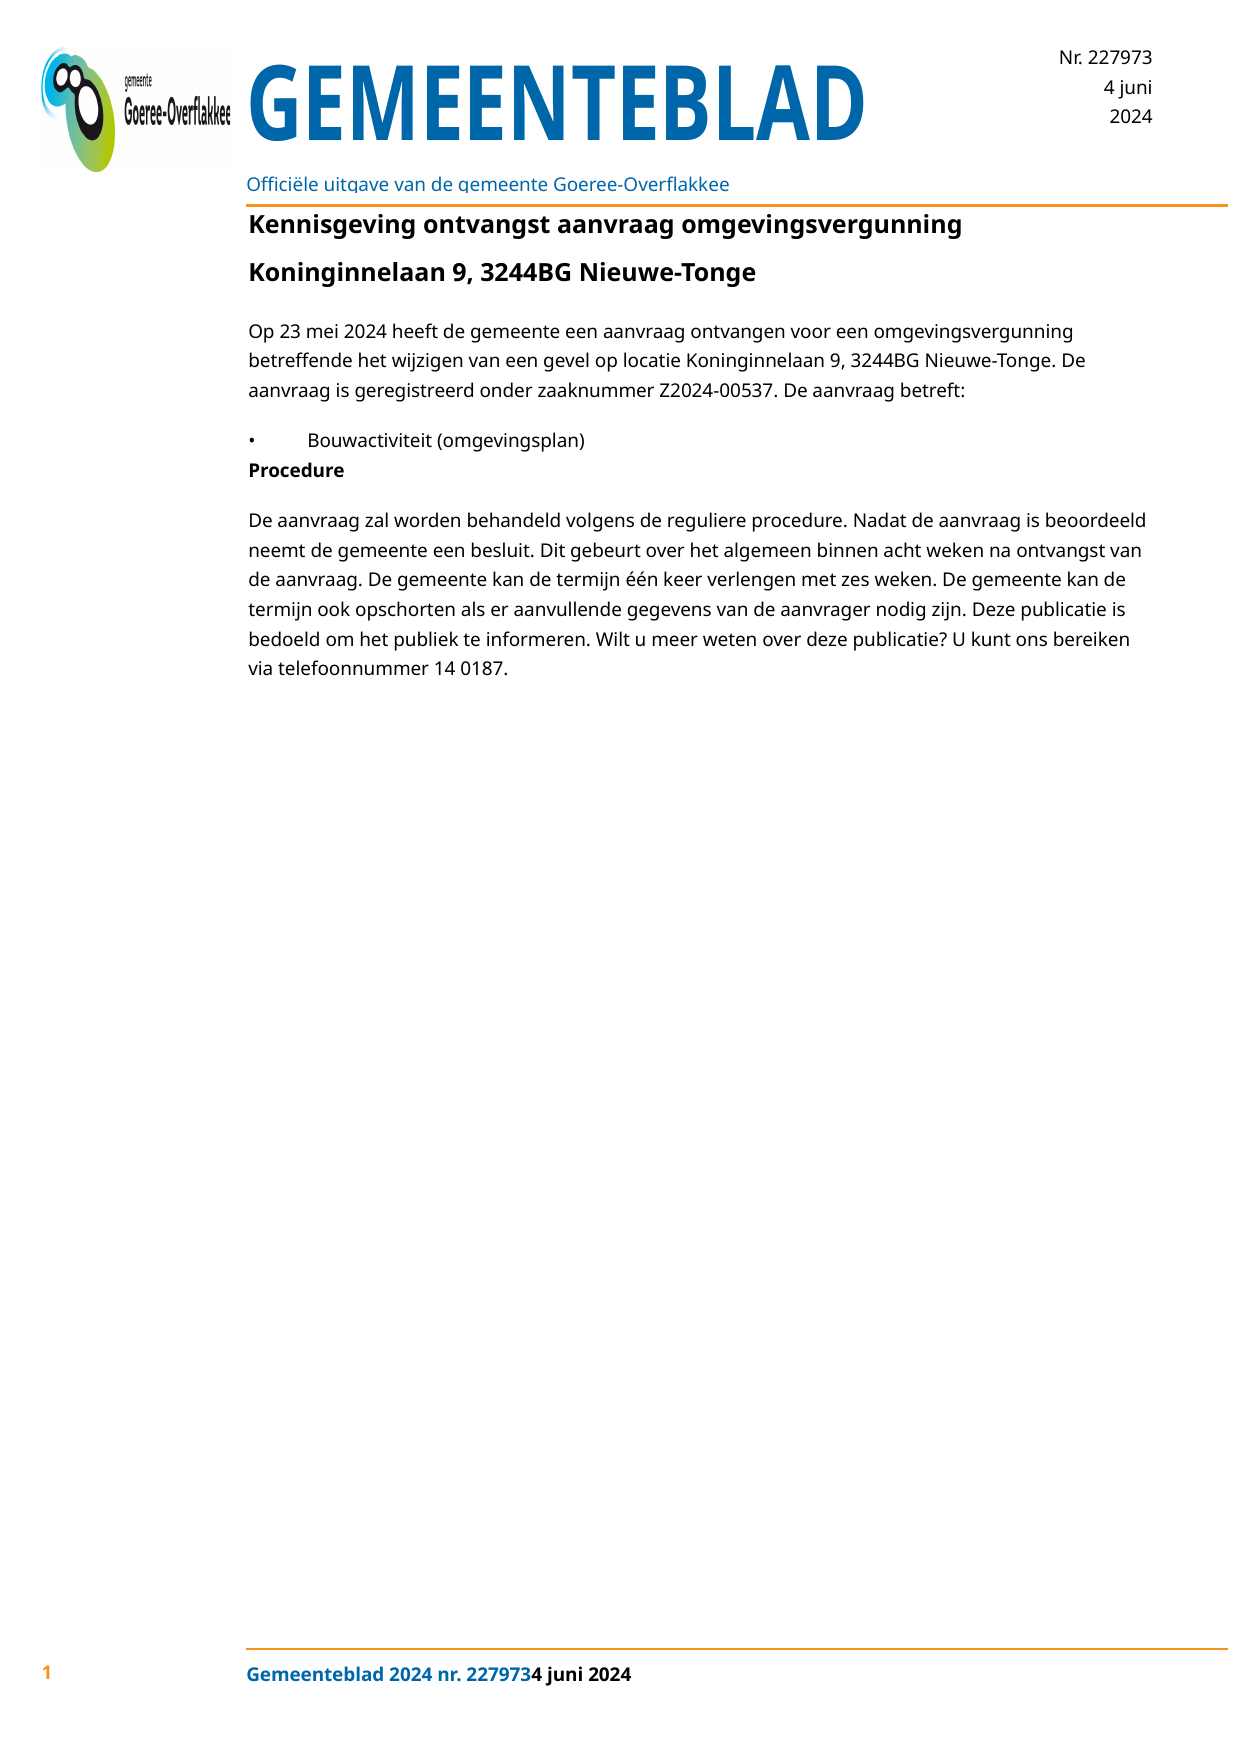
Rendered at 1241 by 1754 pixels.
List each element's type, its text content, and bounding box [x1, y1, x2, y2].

picture [41, 47, 231, 172]
text Op 23 mei 2024 heeft de gemeente een aanvraag ontvangen voor een omgevingsvergunning betreffende het wijzigen van een gevel op locatie Koninginnelaan 9, 3244BG Nieuwe-Tonge. De aanvraag is geregistreerd onder zaaknummer Z2024-00537. De aanvraag betreft: [248, 318, 1152, 403]
text Kennisgeving ontvangst aanvraag omgevingsvergunning Koninginnelaan 9, 3244BG Nieuwe-Tonge [248, 207, 1152, 288]
text De aanvraag zal worden behandeld volgens de reguliere procedure. Nadat de aanvraag is beoordeeld neemt de gemeente een besluit. Dit gebeurt over het algemeen binnen acht weken na ontvangst van de aanvraag. De gemeente kan de termijn één keer verlengen met zes weken. De gemeente kan de termijn ook opschorten als er aanvullende gegevens van de aanvrager nodig zijn. Deze publicatie is bedoeld om het publiek te informeren. Wilt u meer weten over deze publicatie? U kunt ons bereiken via telefoonnummer 14 0187. [248, 507, 1152, 681]
list Bouwactiviteit (omgevingsplan) [248, 427, 1152, 453]
text Procedure [248, 457, 1152, 483]
